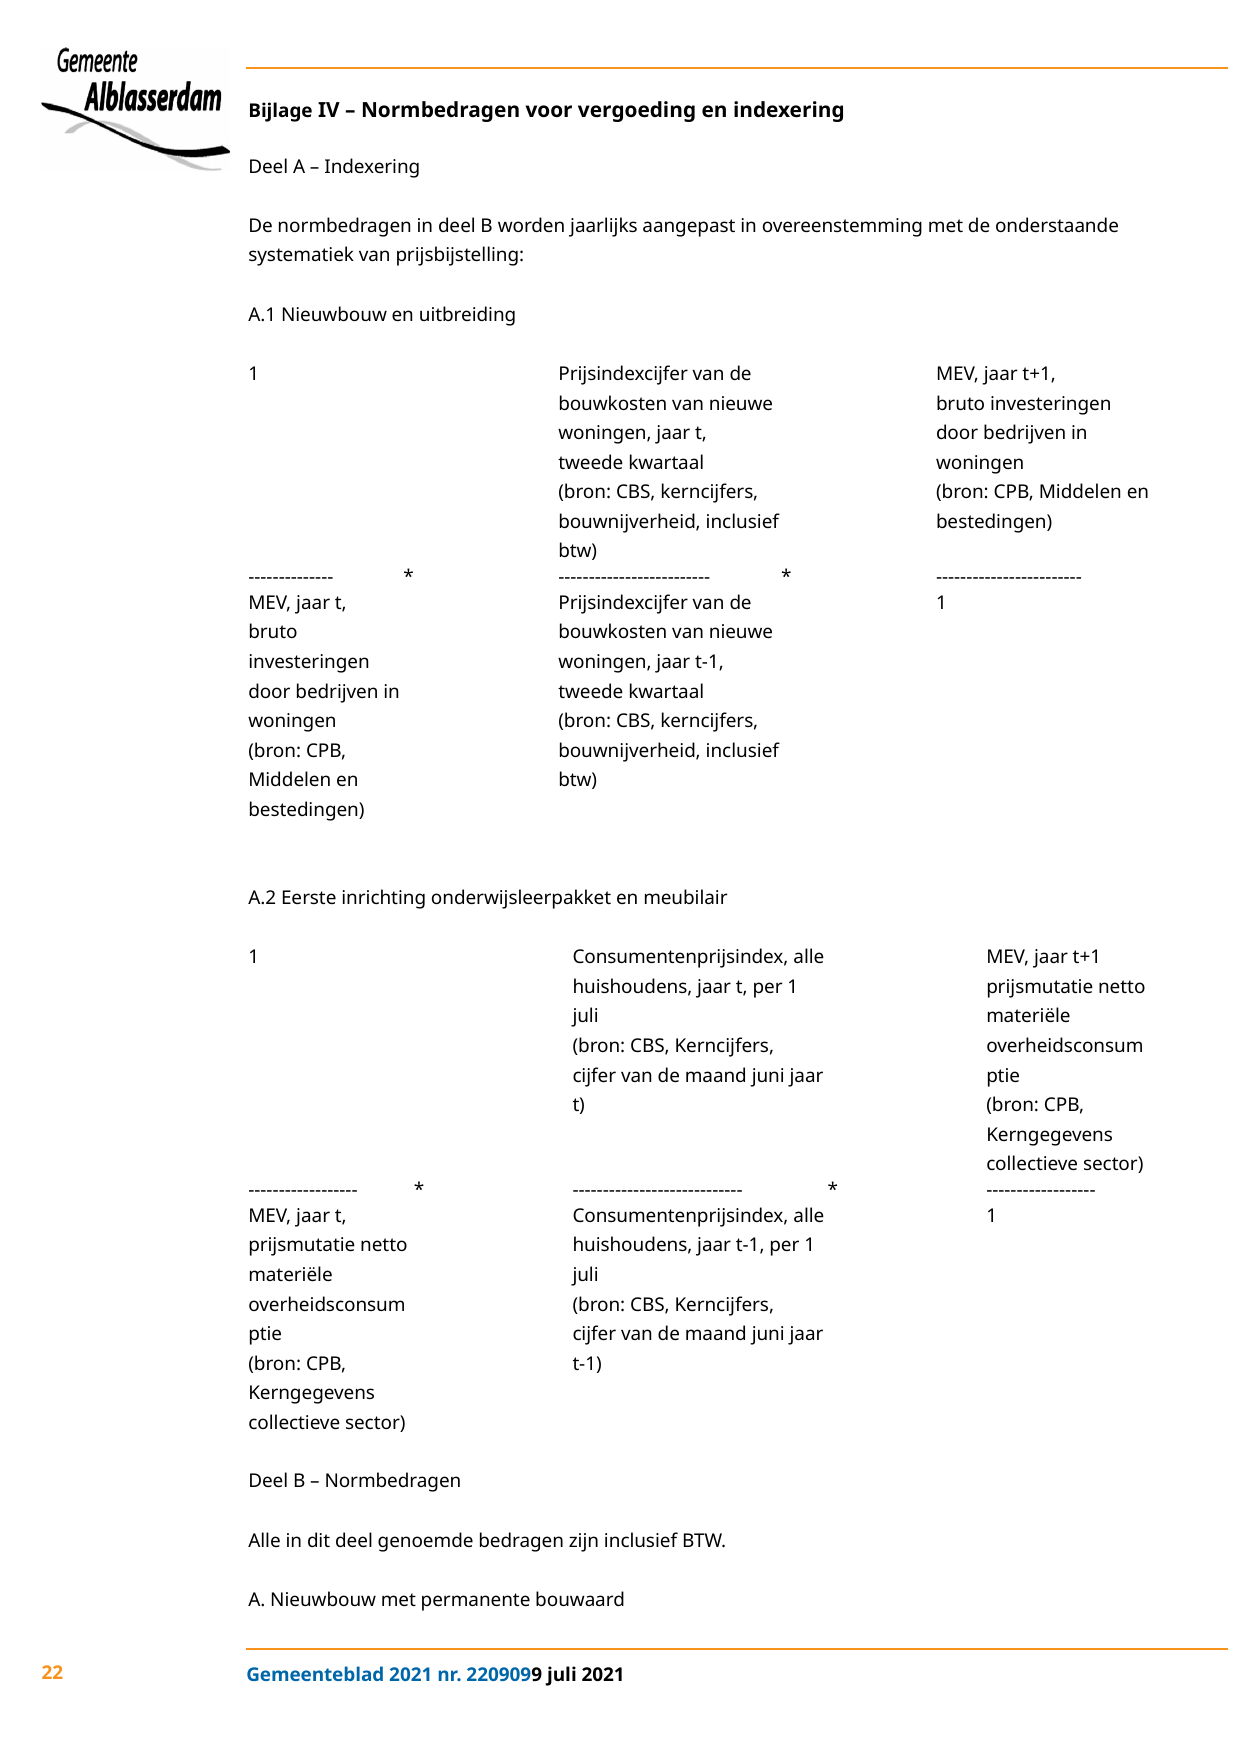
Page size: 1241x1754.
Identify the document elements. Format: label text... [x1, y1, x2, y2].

table_cell ------------------ [986, 1176, 1152, 1202]
table_cell * [828, 1176, 986, 1202]
table_header [828, 944, 986, 1176]
text Alle in dit deel genoemde bedragen zijn inclusief BTW. [248, 1527, 1152, 1553]
table_cell [828, 1202, 986, 1435]
table_cell 1 [986, 1202, 1152, 1435]
table_cell * [403, 563, 558, 589]
table_header MEV, jaar t+1, bruto investeringen door bedrijven in woningen (bron: CPB, Middelen en bestedingen) [936, 360, 1152, 563]
table_cell ------------------------- [558, 563, 781, 589]
table_header [781, 360, 936, 563]
table_header 1 [248, 944, 413, 1176]
table_cell [403, 589, 558, 822]
table_cell ------------------------ [936, 563, 1152, 589]
table_cell ---------------------------- [572, 1176, 827, 1202]
table_cell * [414, 1176, 572, 1202]
text A.2 Eerste inrichting onderwijsleerpakket en meubilair [248, 884, 1152, 910]
table_header MEV, jaar t+1 prijsmutatie netto materiële overheidsconsumptie (bron: CPB, Kerngegevens collectieve sector) [986, 944, 1152, 1176]
table_header Consumentenprijsindex, alle huishoudens, jaar t, per 1 juli (bron: CBS, Kerncijfers, cijfer van de maand juni jaar t) [572, 944, 827, 1176]
table_header Prijsindexcijfer van de bouwkosten van nieuwe woningen, jaar t, tweede kwartaal (bron: CBS, kerncijfers, bouwnijverheid, inclusief btw) [558, 360, 781, 563]
table_cell Consumentenprijsindex, alle huishoudens, jaar t-1, per 1 juli (bron: CBS, Kerncijfers, cijfer van de maand juni jaar t-1) [572, 1202, 827, 1435]
table_cell MEV, jaar t, prijsmutatie netto materiële overheidsconsumptie (bron: CPB, Kerngegevens collectieve sector) [248, 1202, 413, 1435]
table_cell MEV, jaar t, bruto investeringen door bedrijven in woningen (bron: CPB, Middelen en bestedingen) [248, 589, 403, 822]
table_header 1 [248, 360, 403, 563]
text A.1 Nieuwbouw en uitbreiding [248, 301, 1152, 327]
table_cell 1 [936, 589, 1152, 822]
text A. Nieuwbouw met permanente bouwaard [248, 1586, 1152, 1612]
text Deel B – Normbedragen [248, 1468, 1152, 1493]
table_cell [414, 1202, 572, 1435]
text Deel A – Indexering [248, 153, 1152, 179]
text De normbedragen in deel B worden jaarlijks aangepast in overeenstemming met de onderstaande systematiek van prijsbijstelling: [248, 212, 1152, 267]
text Bijlage IV – Normbedragen voor vergoeding en indexering [248, 95, 1152, 123]
table_cell ------------------ [248, 1176, 413, 1202]
table_cell Prijsindexcijfer van de bouwkosten van nieuwe woningen, jaar t-1, tweede kwartaal (bron: CBS, kerncijfers, bouwnijverheid, inclusief btw) [558, 589, 781, 822]
table_cell [781, 589, 936, 822]
table_header [414, 944, 572, 1176]
table_cell * [781, 563, 936, 589]
table_cell -------------- [248, 563, 403, 589]
picture [41, 47, 231, 172]
table_header [403, 360, 558, 563]
